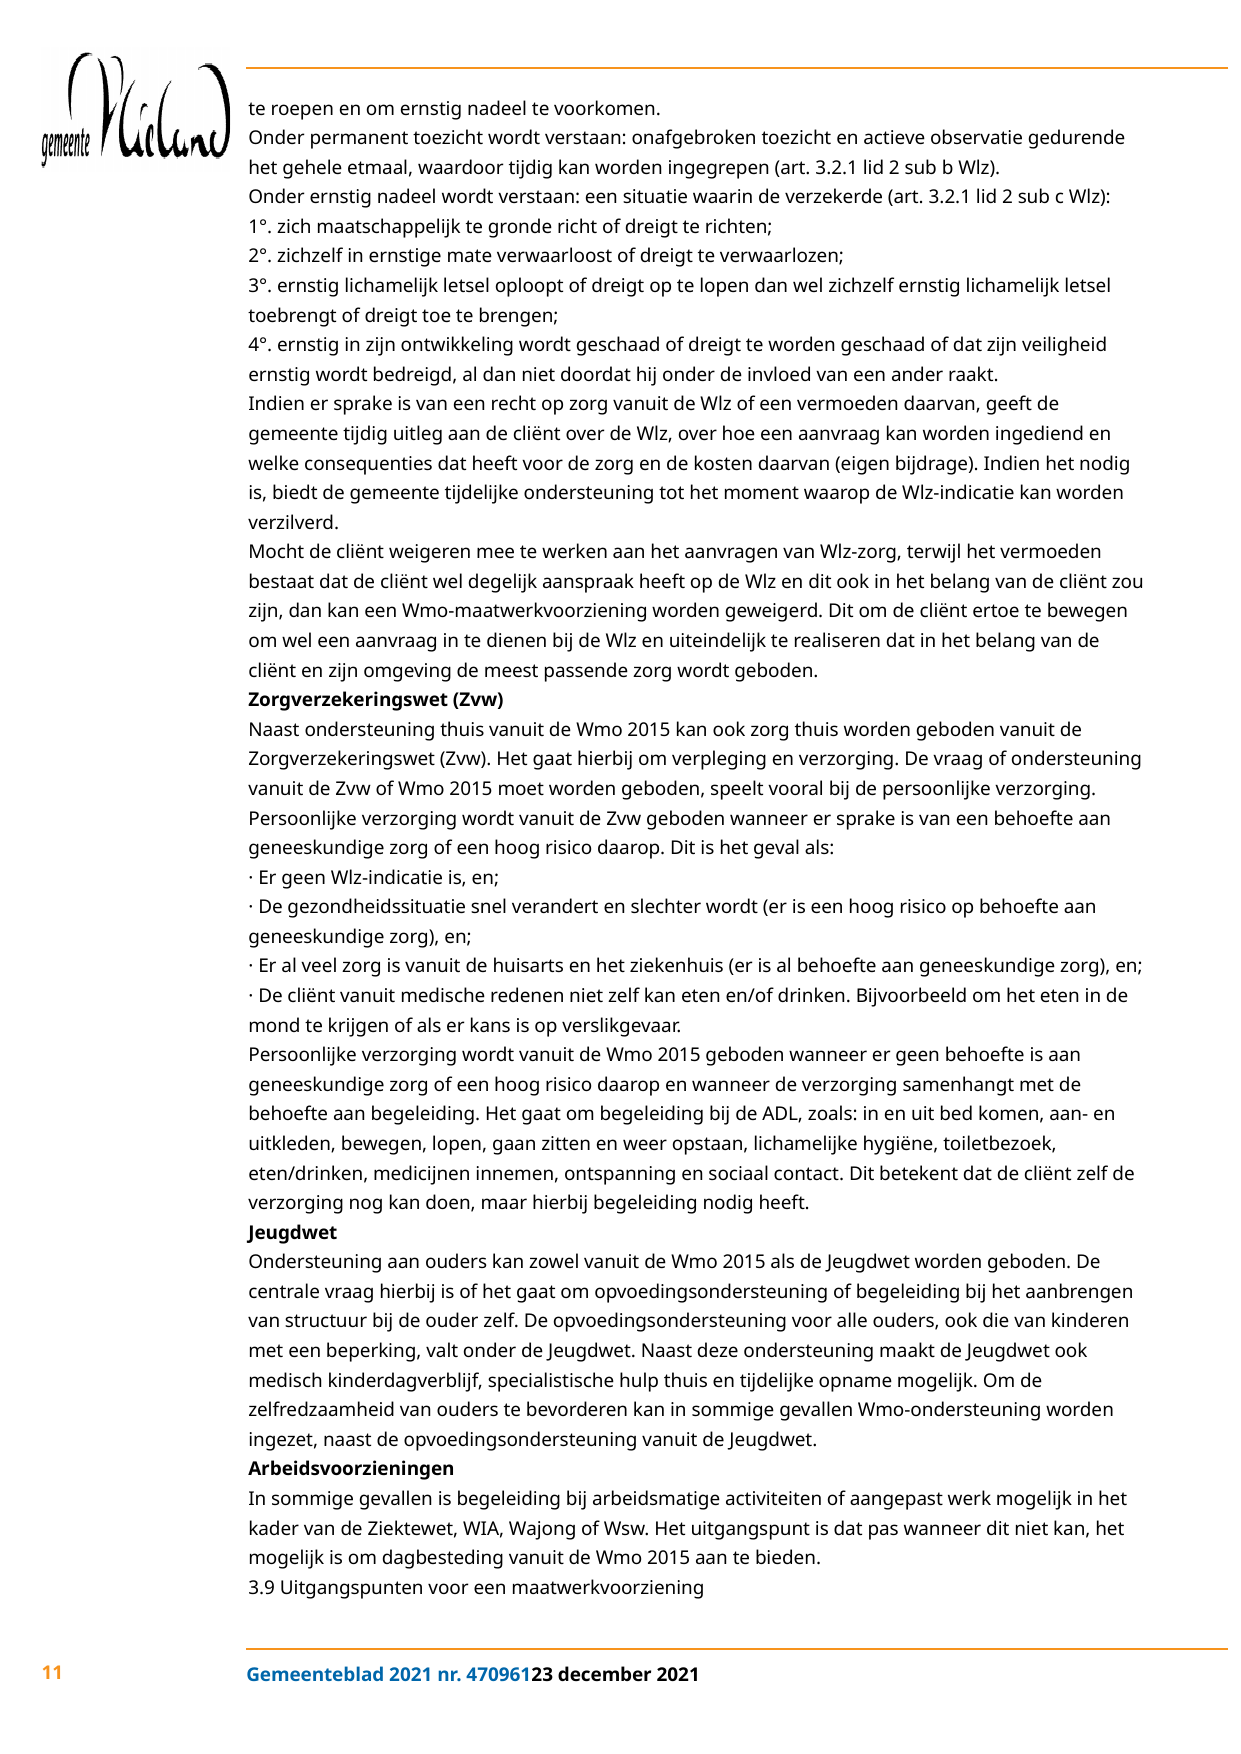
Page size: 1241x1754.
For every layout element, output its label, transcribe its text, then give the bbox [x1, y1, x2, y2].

text · Er geen Wlz-indicatie is, en; [248, 864, 1152, 890]
text Persoonlijke verzorging wordt vanuit de Wmo 2015 geboden wanneer er geen behoefte is aan geneeskundige zorg of een hoog risico daarop en wanneer de verzorging samenhangt met de behoefte aan begeleiding. Het gaat om begeleiding bij de ADL, zoals: in en uit bed komen, aan- en uitkleden, bewegen, lopen, gaan zitten en weer opstaan, lichamelijke hygiëne, toiletbezoek, eten/drinken, medicijnen innemen, ontspanning en sociaal contact. Dit betekent dat de cliënt zelf de verzorging nog kan doen, maar hierbij begeleiding nodig heeft. [248, 1041, 1152, 1215]
text Jeugdwet [248, 1219, 1152, 1245]
text Onder ernstig nadeel wordt verstaan: een situatie waarin de verzekerde (art. 3.2.1 lid 2 sub c Wlz): [248, 183, 1152, 209]
text Arbeidsvoorzieningen [248, 1456, 1152, 1481]
text 3.9 Uitgangspunten voor een maatwerkvoorziening [248, 1574, 1152, 1600]
text 3°. ernstig lichamelijk letsel oploopt of dreigt op te lopen dan wel zichzelf ernstig lichamelijk letsel toebrengt of dreigt toe te brengen; [248, 272, 1152, 328]
text · De gezondheidssituatie snel verandert en slechter wordt (er is een hoog risico op behoefte aan geneeskundige zorg), en; [248, 893, 1152, 949]
picture [41, 47, 231, 172]
text Naast ondersteuning thuis vanuit de Wmo 2015 kan ook zorg thuis worden geboden vanuit de Zorgverzekeringswet (Zvw). Het gaat hierbij om verpleging en verzorging. De vraag of ondersteuning vanuit de Zvw of Wmo 2015 moet worden geboden, speelt vooral bij de persoonlijke verzorging. Persoonlijke verzorging wordt vanuit de Zvw geboden wanneer er sprake is van een behoefte aan geneeskundige zorg of een hoog risico daarop. Dit is het geval als: [248, 716, 1152, 860]
text te roepen en om ernstig nadeel te voorkomen. [248, 95, 1152, 121]
text 4°. ernstig in zijn ontwikkeling wordt geschaad of dreigt te worden geschaad of dat zijn veiligheid ernstig wordt bedreigd, al dan niet doordat hij onder de invloed van een ander raakt. [248, 331, 1152, 387]
text In sommige gevallen is begeleiding bij arbeidsmatige activiteiten of aangepast werk mogelijk in het kader van de Ziektewet, WIA, Wajong of Wsw. Het uitgangspunt is dat pas wanneer dit niet kan, het mogelijk is om dagbesteding vanuit de Wmo 2015 aan te bieden. [248, 1485, 1152, 1570]
text Ondersteuning aan ouders kan zowel vanuit de Wmo 2015 als de Jeugdwet worden geboden. De centrale vraag hierbij is of het gaat om opvoedingsondersteuning of begeleiding bij het aanbrengen van structuur bij de ouder zelf. De opvoedingsondersteuning voor alle ouders, ook die van kinderen met een beperking, valt onder de Jeugdwet. Naast deze ondersteuning maakt de Jeugdwet ook medisch kinderdagverblijf, specialistische hulp thuis en tijdelijke opname mogelijk. Om de zelfredzaamheid van ouders te bevorderen kan in sommige gevallen Wmo-ondersteuning worden ingezet, naast de opvoedingsondersteuning vanuit de Jeugdwet. [248, 1248, 1152, 1452]
text Mocht de cliënt weigeren mee te werken aan het aanvragen van Wlz-zorg, terwijl het vermoeden bestaat dat de cliënt wel degelijk aanspraak heeft op de Wlz en dit ook in het belang van de cliënt zou zijn, dan kan een Wmo-maatwerkvoorziening worden geweigerd. Dit om de cliënt ertoe te bewegen om wel een aanvraag in te dienen bij de Wlz en uiteindelijk te realiseren dat in het belang van de cliënt en zijn omgeving de meest passende zorg wordt geboden. [248, 538, 1152, 683]
text 1°. zich maatschappelijk te gronde richt of dreigt te richten; [248, 213, 1152, 239]
text Onder permanent toezicht wordt verstaan: onafgebroken toezicht en actieve observatie gedurende het gehele etmaal, waardoor tijdig kan worden ingegrepen (art. 3.2.1 lid 2 sub b Wlz). [248, 124, 1152, 180]
text Zorgverzekeringswet (Zvw) [248, 686, 1152, 712]
text 2°. zichzelf in ernstige mate verwaarloost of dreigt te verwaarlozen; [248, 243, 1152, 268]
text · Er al veel zorg is vanuit de huisarts en het ziekenhuis (er is al behoefte aan geneeskundige zorg), en; [248, 953, 1152, 978]
text · De cliënt vanuit medische redenen niet zelf kan eten en/of drinken. Bijvoorbeeld om het eten in de mond te krijgen of als er kans is op verslikgevaar. [248, 982, 1152, 1038]
text Indien er sprake is van een recht op zorg vanuit de Wlz of een vermoeden daarvan, geeft de gemeente tijdig uitleg aan de cliënt over de Wlz, over hoe een aanvraag kan worden ingediend en welke consequenties dat heeft voor de zorg en de kosten daarvan (eigen bijdrage). Indien het nodig is, biedt de gemeente tijdelijke ondersteuning tot het moment waarop de Wlz-indicatie kan worden verzilverd. [248, 391, 1152, 535]
